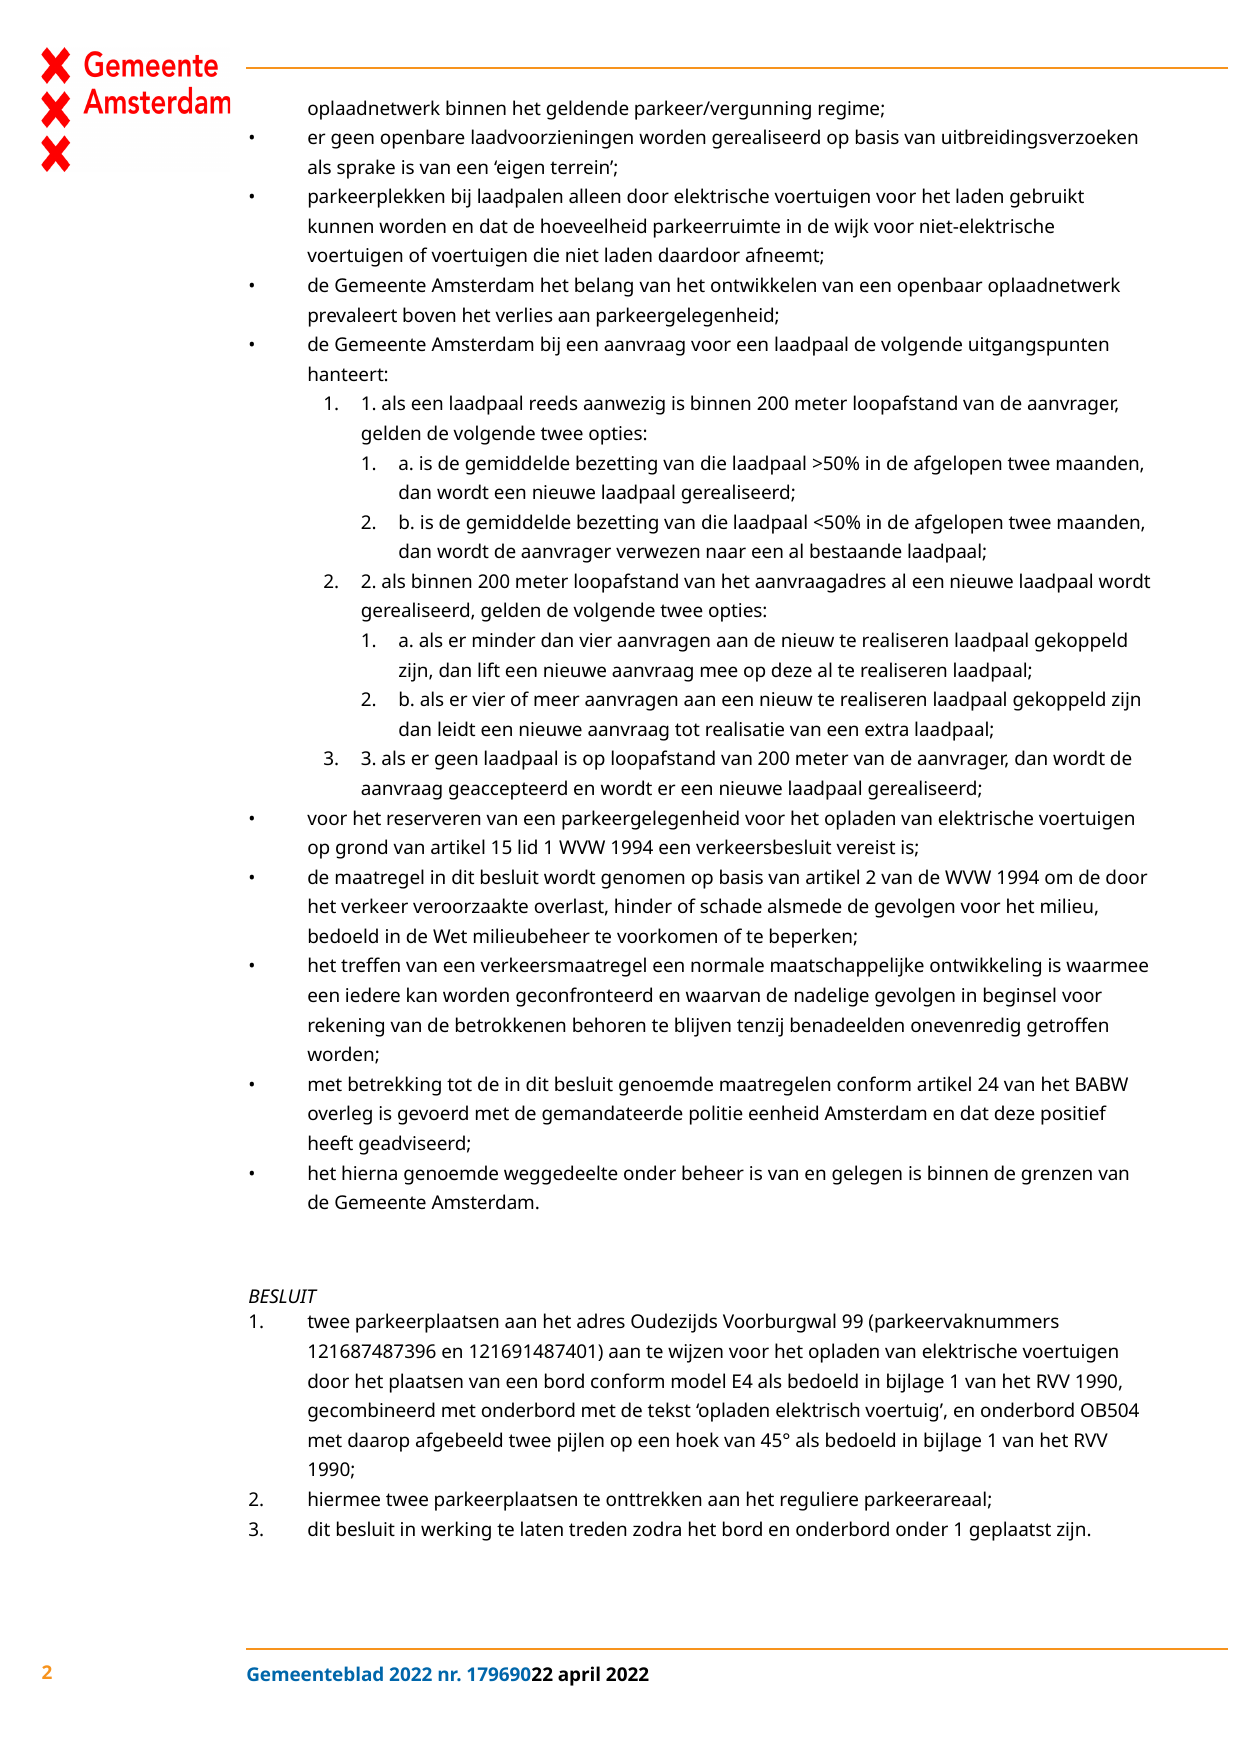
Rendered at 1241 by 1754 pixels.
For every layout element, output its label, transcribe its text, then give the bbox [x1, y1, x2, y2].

list met betrekking tot de in dit besluit genoemde maatregelen conform artikel 24 van het BABW overleg is gevoerd met de gemandateerde politie eenheid Amsterdam en dat deze positief heeft geadviseerd; [248, 1071, 1152, 1156]
list a. als er minder dan vier aanvragen aan de nieuw te realiseren laadpaal gekoppeld zijn, dan lift een nieuwe aanvraag mee op deze al te realiseren laadpaal; [361, 627, 1152, 683]
list het hierna genoemde weggedeelte onder beheer is van en gelegen is binnen de grenzen van de Gemeente Amsterdam. [248, 1160, 1152, 1215]
list 3. als er geen laadpaal is op loopafstand van 200 meter van de aanvrager, dan wordt de aanvraag geaccepteerd en wordt er een nieuwe laadpaal gerealiseerd; [323, 746, 1152, 801]
list er geen openbare laadvoorzieningen worden gerealiseerd op basis van uitbreidingsverzoeken als sprake is van een ‘eigen terrein’; [248, 124, 1152, 180]
list de Gemeente Amsterdam bij een aanvraag voor een laadpaal de volgende uitgangspunten hanteert: [248, 331, 1152, 387]
text BESLUIT [248, 1283, 1152, 1309]
list twee parkeerplaatsen aan het adres Oudezijds Voorburgwal 99 (parkeervaknummers 121687487396 en 121691487401) aan te wijzen voor het opladen van elektrische voertuigen door het plaatsen van een bord conform model E4 als bedoeld in bijlage 1 van het RVV 1990, gecombineerd met onderbord met de tekst ‘opladen elektrisch voertuig’, en onderbord OB504 met daarop afgebeeld twee pijlen op een hoek van 45° als bedoeld in bijlage 1 van het RVV 1990; [248, 1309, 1152, 1482]
list a. is de gemiddelde bezetting van die laadpaal >50% in de afgelopen twee maanden, dan wordt een nieuwe laadpaal gerealiseerd; [361, 450, 1152, 505]
picture [41, 47, 231, 172]
list hiermee twee parkeerplaatsen te onttrekken aan het reguliere parkeerareaal; [248, 1486, 1152, 1512]
list parkeerplekken bij laadpalen alleen door elektrische voertuigen voor het laden gebruikt kunnen worden en dat de hoeveelheid parkeerruimte in de wijk voor niet-elektrische voertuigen of voertuigen die niet laden daardoor afneemt; [248, 183, 1152, 268]
list b. als er vier of meer aanvragen aan een nieuw te realiseren laadpaal gekoppeld zijn dan leidt een nieuwe aanvraag tot realisatie van een extra laadpaal; [361, 686, 1152, 742]
list voor het reserveren van een parkeergelegenheid voor het opladen van elektrische voertuigen op grond van artikel 15 lid 1 WVW 1994 een verkeersbesluit vereist is; [248, 805, 1152, 860]
list het treffen van een verkeersmaatregel een normale maatschappelijke ontwikkeling is waarmee een iedere kan worden geconfronteerd en waarvan de nadelige gevolgen in beginsel voor rekening van de betrokkenen behoren te blijven tenzij benadeelden onevenredig getroffen worden; [248, 953, 1152, 1067]
list 2. als binnen 200 meter loopafstand van het aanvraagadres al een nieuwe laadpaal wordt gerealiseerd, gelden de volgende twee opties: [323, 568, 1152, 623]
list oplaadnetwerk binnen het geldende parkeer/vergunning regime; [248, 95, 1152, 121]
list dit besluit in werking te laten treden zodra het bord en onderbord onder 1 geplaatst zijn. [248, 1516, 1152, 1541]
list de Gemeente Amsterdam het belang van het ontwikkelen van een openbaar oplaadnetwerk prevaleert boven het verlies aan parkeergelegenheid; [248, 272, 1152, 328]
list de maatregel in dit besluit wordt genomen op basis van artikel 2 van de WVW 1994 om de door het verkeer veroorzaakte overlast, hinder of schade alsmede de gevolgen voor het milieu, bedoeld in de Wet milieubeheer te voorkomen of te beperken; [248, 864, 1152, 949]
list b. is de gemiddelde bezetting van die laadpaal <50% in de afgelopen twee maanden, dan wordt de aanvrager verwezen naar een al bestaande laadpaal; [361, 509, 1152, 564]
list 1. als een laadpaal reeds aanwezig is binnen 200 meter loopafstand van de aanvrager, gelden de volgende twee opties: [323, 391, 1152, 446]
